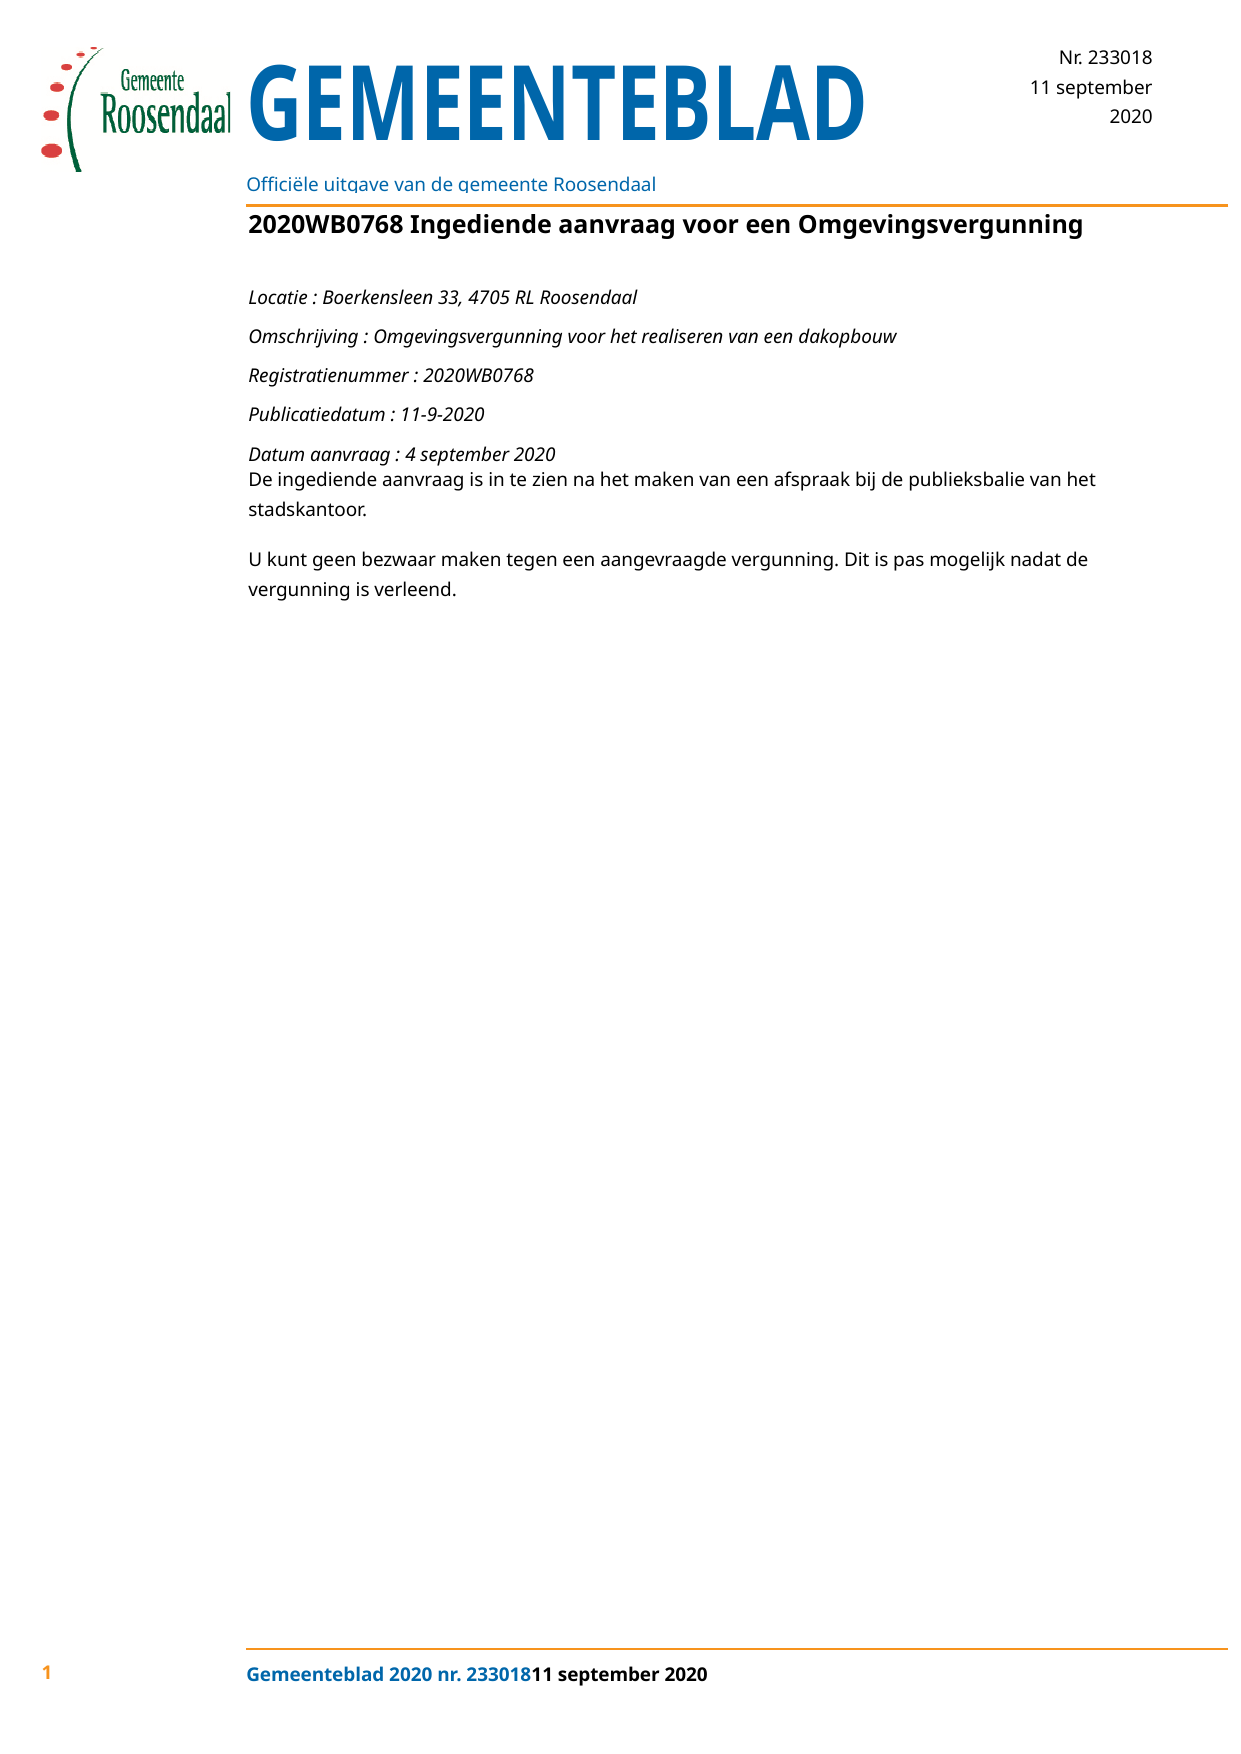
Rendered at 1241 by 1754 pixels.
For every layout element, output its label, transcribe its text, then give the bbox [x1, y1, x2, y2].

text Locatie : Boerkensleen 33, 4705 RL Roosendaal [248, 284, 1152, 309]
text U kunt geen bezwaar maken tegen een aangevraagde vergunning. Dit is pas mogelijk nadat de vergunning is verleend. [248, 547, 1152, 602]
text Registratienummer : 2020WB0768 [248, 362, 1152, 388]
text Omschrijving : Omgevingsvergunning voor het realiseren van een dakopbouw [248, 323, 1152, 349]
text Publicatiedatum : 11-9-2020 [248, 402, 1152, 427]
text De ingediende aanvraag is in te zien na het maken van een afspraak bij de publieksbalie van het stadskantoor. [248, 467, 1152, 522]
text 2020WB0768 Ingediende aanvraag voor een Omgevingsvergunning [248, 207, 1152, 241]
picture [41, 47, 231, 172]
text Datum aanvraag : 4 september 2020 [248, 441, 1152, 467]
